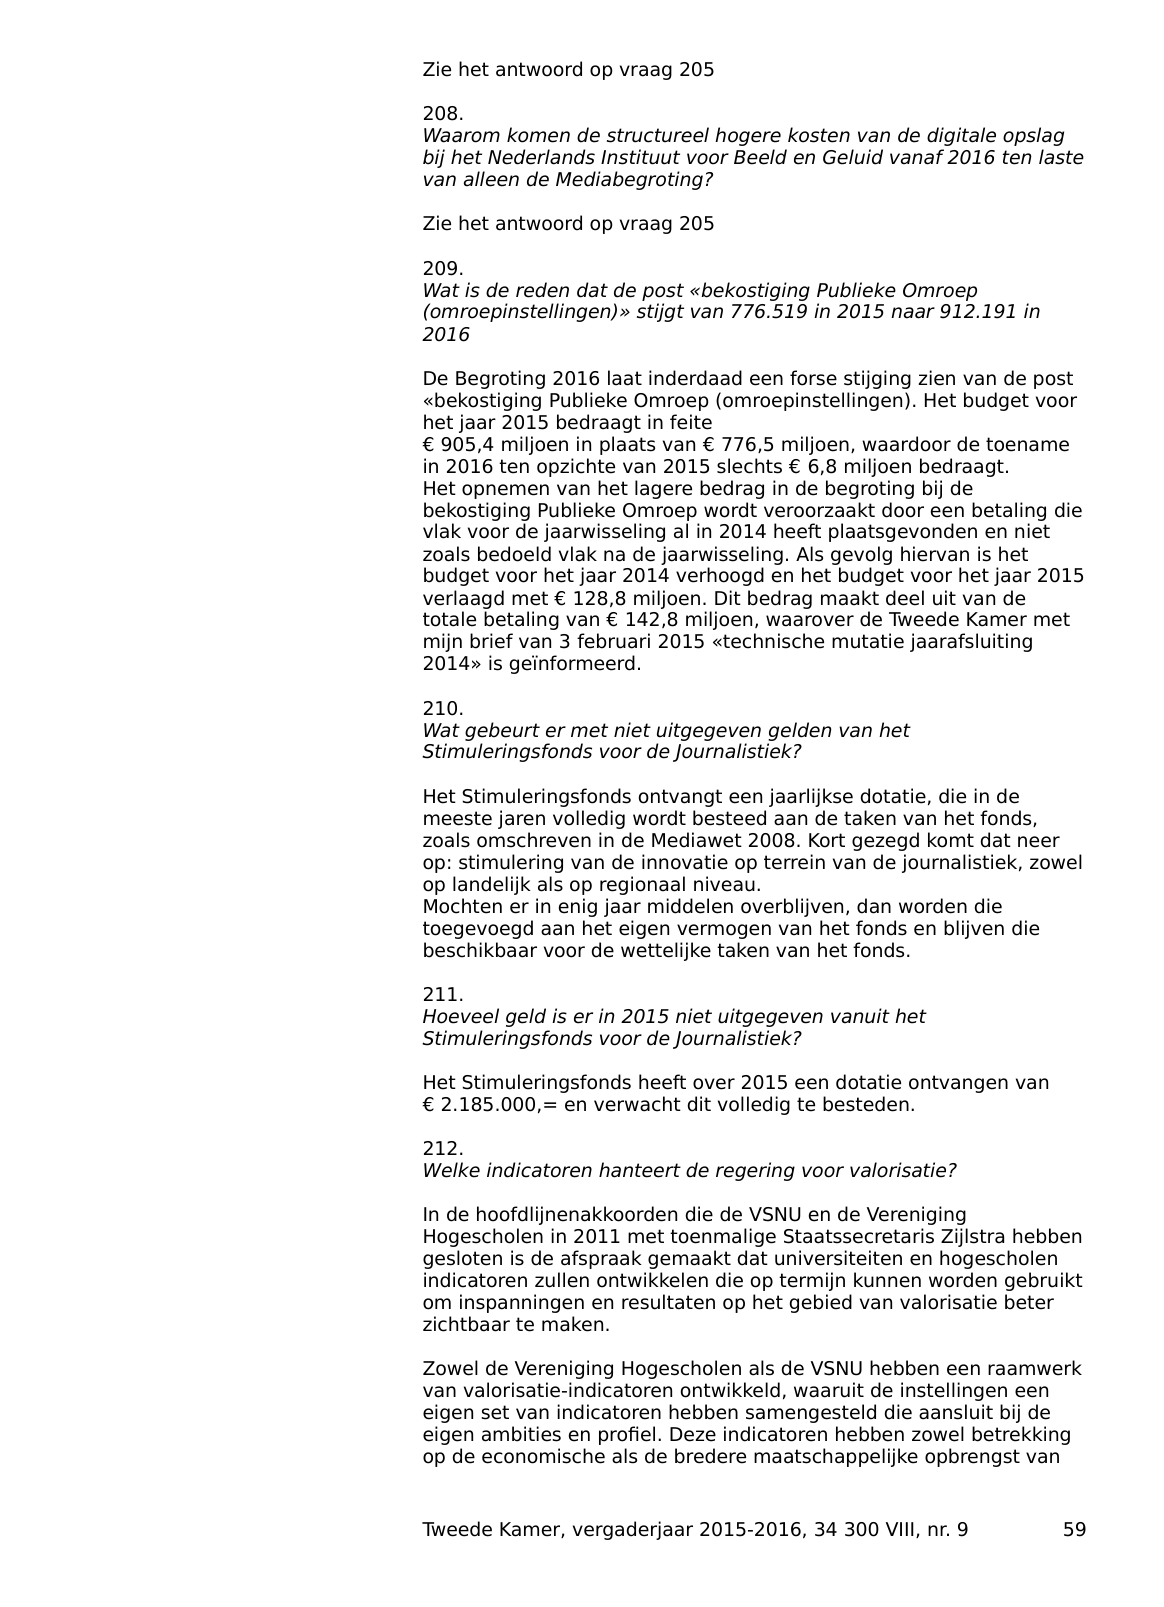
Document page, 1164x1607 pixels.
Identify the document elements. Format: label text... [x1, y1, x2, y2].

text Waarom komen de structureel hogere kosten van de digitale opslag bij het Nederlands Instituut voor Beeld en Geluid vanaf 2016 ten laste van alleen de Mediabegroting? [422, 125, 1087, 191]
text 208. [422, 103, 1087, 125]
text Het Stimuleringsfonds ontvangt een jaarlijkse dotatie, die in de meeste jaren volledig wordt besteed aan de taken van het fonds, zoals omschreven in de Mediawet 2008. Kort gezegd komt dat neer op: stimulering van de innovatie op terrein van de journalistiek, zowel op landelijk als op regionaal niveau. [422, 786, 1087, 896]
text Mochten er in enig jaar middelen overblijven, dan worden die toegevoegd aan het eigen vermogen van het fonds en blijven die beschikbaar voor de wettelijke taken van het fonds. [422, 896, 1087, 961]
text Het opnemen van het lagere bedrag in de begroting bij de bekostiging Publieke Omroep wordt veroorzaakt door een betaling die vlak voor de jaarwisseling al in 2014 heeft plaatsgevonden en niet zoals bedoeld vlak na de jaarwisseling. Als gevolg hiervan is het budget voor het jaar 2014 verhoogd en het budget voor het jaar 2015 verlaagd met € 128,8 miljoen. Dit bedrag maakt deel uit van de totale betaling van € 142,8 miljoen, waarover de Tweede Kamer met mijn brief van 3 februari 2015 «technische mutatie jaarafsluiting 2014» is geïnformeerd. [422, 477, 1087, 675]
text Het Stimuleringsfonds heeft over 2015 een dotatie ontvangen van € 2.185.000,= en verwacht dit volledig te besteden. [422, 1072, 1087, 1116]
text Zie het antwoord op vraag 205 [422, 213, 1087, 235]
text 212. [422, 1138, 1087, 1160]
text Wat gebeurt er met niet uitgegeven gelden van het Stimuleringsfonds voor de Journalistiek? [422, 719, 1087, 763]
text Wat is de reden dat de post «bekostiging Publieke Omroep (omroepinstellingen)» stijgt van 776.519 in 2015 naar 912.191 in 2016 [422, 279, 1087, 345]
text 209. [422, 257, 1087, 279]
text Welke indicatoren hanteert de regering voor valorisatie? [422, 1160, 1087, 1182]
text Hoeveel geld is er in 2015 niet uitgegeven vanuit het Stimuleringsfonds voor de Journalistiek? [422, 1006, 1087, 1049]
text De Begroting 2016 laat inderdaad een forse stijging zien van de post «bekostiging Publieke Omroep (omroepinstellingen). Het budget voor het jaar 2015 bedraagt in feite [422, 368, 1087, 433]
text In de hoofdlijnenakkoorden die de VSNU en de Vereniging Hogescholen in 2011 met toenmalige Staatssecretaris Zijlstra hebben gesloten is de afspraak gemaakt dat universiteiten en hogescholen indicatoren zullen ontwikkelen die op termijn kunnen worden gebruikt om inspanningen en resultaten op het gebied van valorisatie beter zichtbaar te maken. [422, 1204, 1087, 1336]
text 211. [422, 984, 1087, 1006]
text Zie het antwoord op vraag 205 [422, 59, 1087, 81]
text 210. [422, 697, 1087, 719]
text € 905,4 miljoen in plaats van € 776,5 miljoen, waardoor de toename in 2016 ten opzichte van 2015 slechts € 6,8 miljoen bedraagt. [422, 433, 1087, 477]
text Zowel de Vereniging Hogescholen als de VSNU hebben een raamwerk van valorisatie-indicatoren ontwikkeld, waaruit de instellingen een eigen set van indicatoren hebben samengesteld die aansluit bij de eigen ambities en profiel. Deze indicatoren hebben zowel betrekking op de economische als de bredere maatschappelijke opbrengst van [422, 1358, 1087, 1468]
